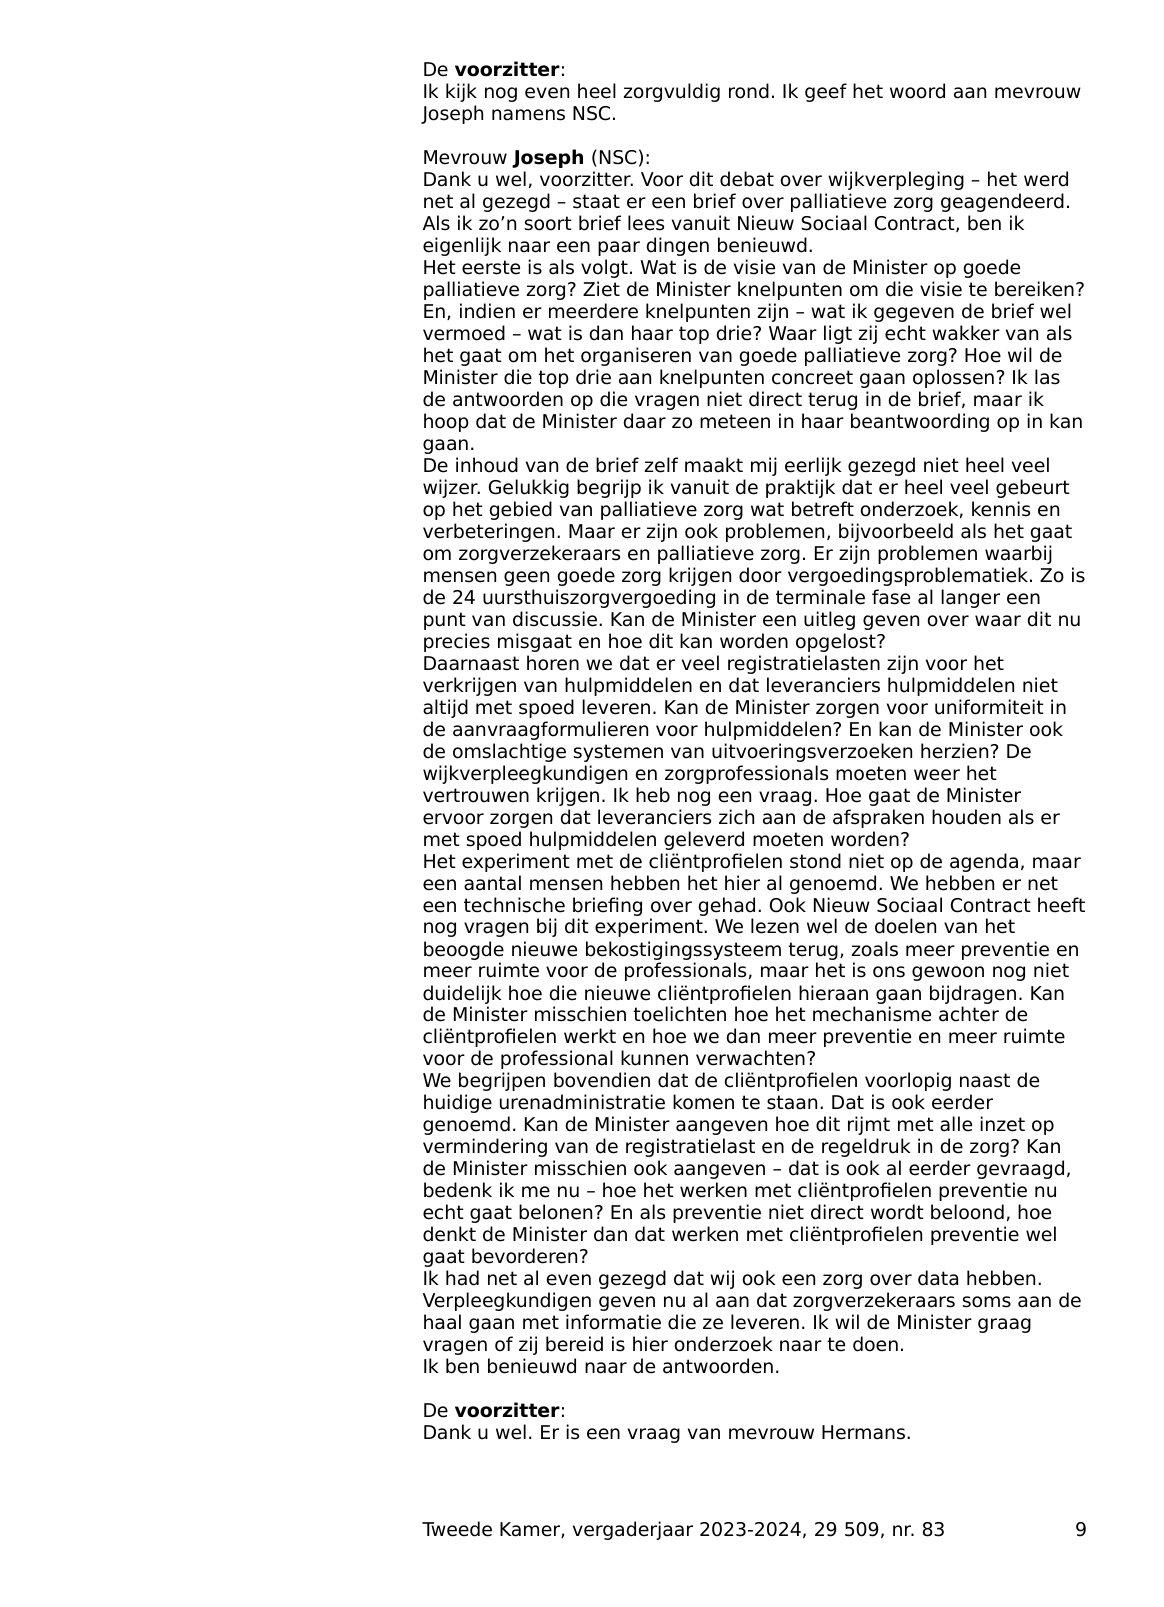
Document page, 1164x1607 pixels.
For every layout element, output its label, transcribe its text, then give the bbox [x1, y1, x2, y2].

text Ik kijk nog even heel zorgvuldig rond. Ik geef het woord aan mevrouw Joseph namens NSC. [422, 81, 1087, 125]
text De voorzitter: [422, 1400, 1087, 1422]
text Ik had net al even gezegd dat wij ook een zorg over data hebben. Verpleegkundigen geven nu al aan dat zorgverzekeraars soms aan de haal gaan met informatie die ze leveren. Ik wil de Minister graag vragen of zij bereid is hier onderzoek naar te doen. [422, 1268, 1087, 1356]
text De inhoud van de brief zelf maakt mij eerlijk gezegd niet heel veel wijzer. Gelukkig begrijp ik vanuit de praktijk dat er heel veel gebeurt op het gebied van palliatieve zorg wat betreft onderzoek, kennis en verbeteringen. Maar er zijn ook problemen, bijvoorbeeld als het gaat om zorgverzekeraars en palliatieve zorg. Er zijn problemen waarbij mensen geen goede zorg krijgen door vergoedingsproblematiek. Zo is de 24 uursthuiszorgvergoeding in de terminale fase al langer een punt van discussie. Kan de Minister een uitleg geven over waar dit nu precies misgaat en hoe dit kan worden opgelost? [422, 455, 1087, 653]
text De voorzitter: [422, 59, 1087, 81]
text Dank u wel, voorzitter. Voor dit debat over wijkverpleging – het werd net al gezegd – staat er een brief over palliatieve zorg geagendeerd. Als ik zo’n soort brief lees vanuit Nieuw Sociaal Contract, ben ik eigenlijk naar een paar dingen benieuwd. [422, 169, 1087, 257]
text Ik ben benieuwd naar de antwoorden. [422, 1356, 1087, 1378]
text Dank u wel. Er is een vraag van mevrouw Hermans. [422, 1422, 1087, 1444]
text Daarnaast horen we dat er veel registratielasten zijn voor het verkrijgen van hulpmiddelen en dat leveranciers hulpmiddelen niet altijd met spoed leveren. Kan de Minister zorgen voor uniformiteit in de aanvraagformulieren voor hulpmiddelen? En kan de Minister ook de omslachtige systemen van uitvoeringsverzoeken herzien? De wijkverpleegkundigen en zorgprofessionals moeten weer het vertrouwen krijgen. Ik heb nog een vraag. Hoe gaat de Minister ervoor zorgen dat leveranciers zich aan de afspraken houden als er met spoed hulpmiddelen geleverd moeten worden? [422, 653, 1087, 851]
text Het experiment met de cliëntprofielen stond niet op de agenda, maar een aantal mensen hebben het hier al genoemd. We hebben er net een technische briefing over gehad. Ook Nieuw Sociaal Contract heeft nog vragen bij dit experiment. We lezen wel de doelen van het beoogde nieuwe bekostigingssysteem terug, zoals meer preventie en meer ruimte voor de professionals, maar het is ons gewoon nog niet duidelijk hoe die nieuwe cliëntprofielen hieraan gaan bijdragen. Kan de Minister misschien toelichten hoe het mechanisme achter de cliëntprofielen werkt en hoe we dan meer preventie en meer ruimte voor de professional kunnen verwachten? [422, 851, 1087, 1070]
text We begrijpen bovendien dat de cliëntprofielen voorlopig naast de huidige urenadministratie komen te staan. Dat is ook eerder genoemd. Kan de Minister aangeven hoe dit rijmt met alle inzet op vermindering van de registratielast en de regeldruk in de zorg? Kan de Minister misschien ook aangeven – dat is ook al eerder gevraagd, bedenk ik me nu – hoe het werken met cliëntprofielen preventie nu echt gaat belonen? En als preventie niet direct wordt beloond, hoe denkt de Minister dan dat werken met cliëntprofielen preventie wel gaat bevorderen? [422, 1070, 1087, 1268]
text Mevrouw Joseph (NSC): [422, 147, 1087, 169]
text Het eerste is als volgt. Wat is de visie van de Minister op goede palliatieve zorg? Ziet de Minister knelpunten om die visie te bereiken? En, indien er meerdere knelpunten zijn – wat ik gegeven de brief wel vermoed – wat is dan haar top drie? Waar ligt zij echt wakker van als het gaat om het organiseren van goede palliatieve zorg? Hoe wil de Minister die top drie aan knelpunten concreet gaan oplossen? Ik las de antwoorden op die vragen niet direct terug in de brief, maar ik hoop dat de Minister daar zo meteen in haar beantwoording op in kan gaan. [422, 257, 1087, 455]
